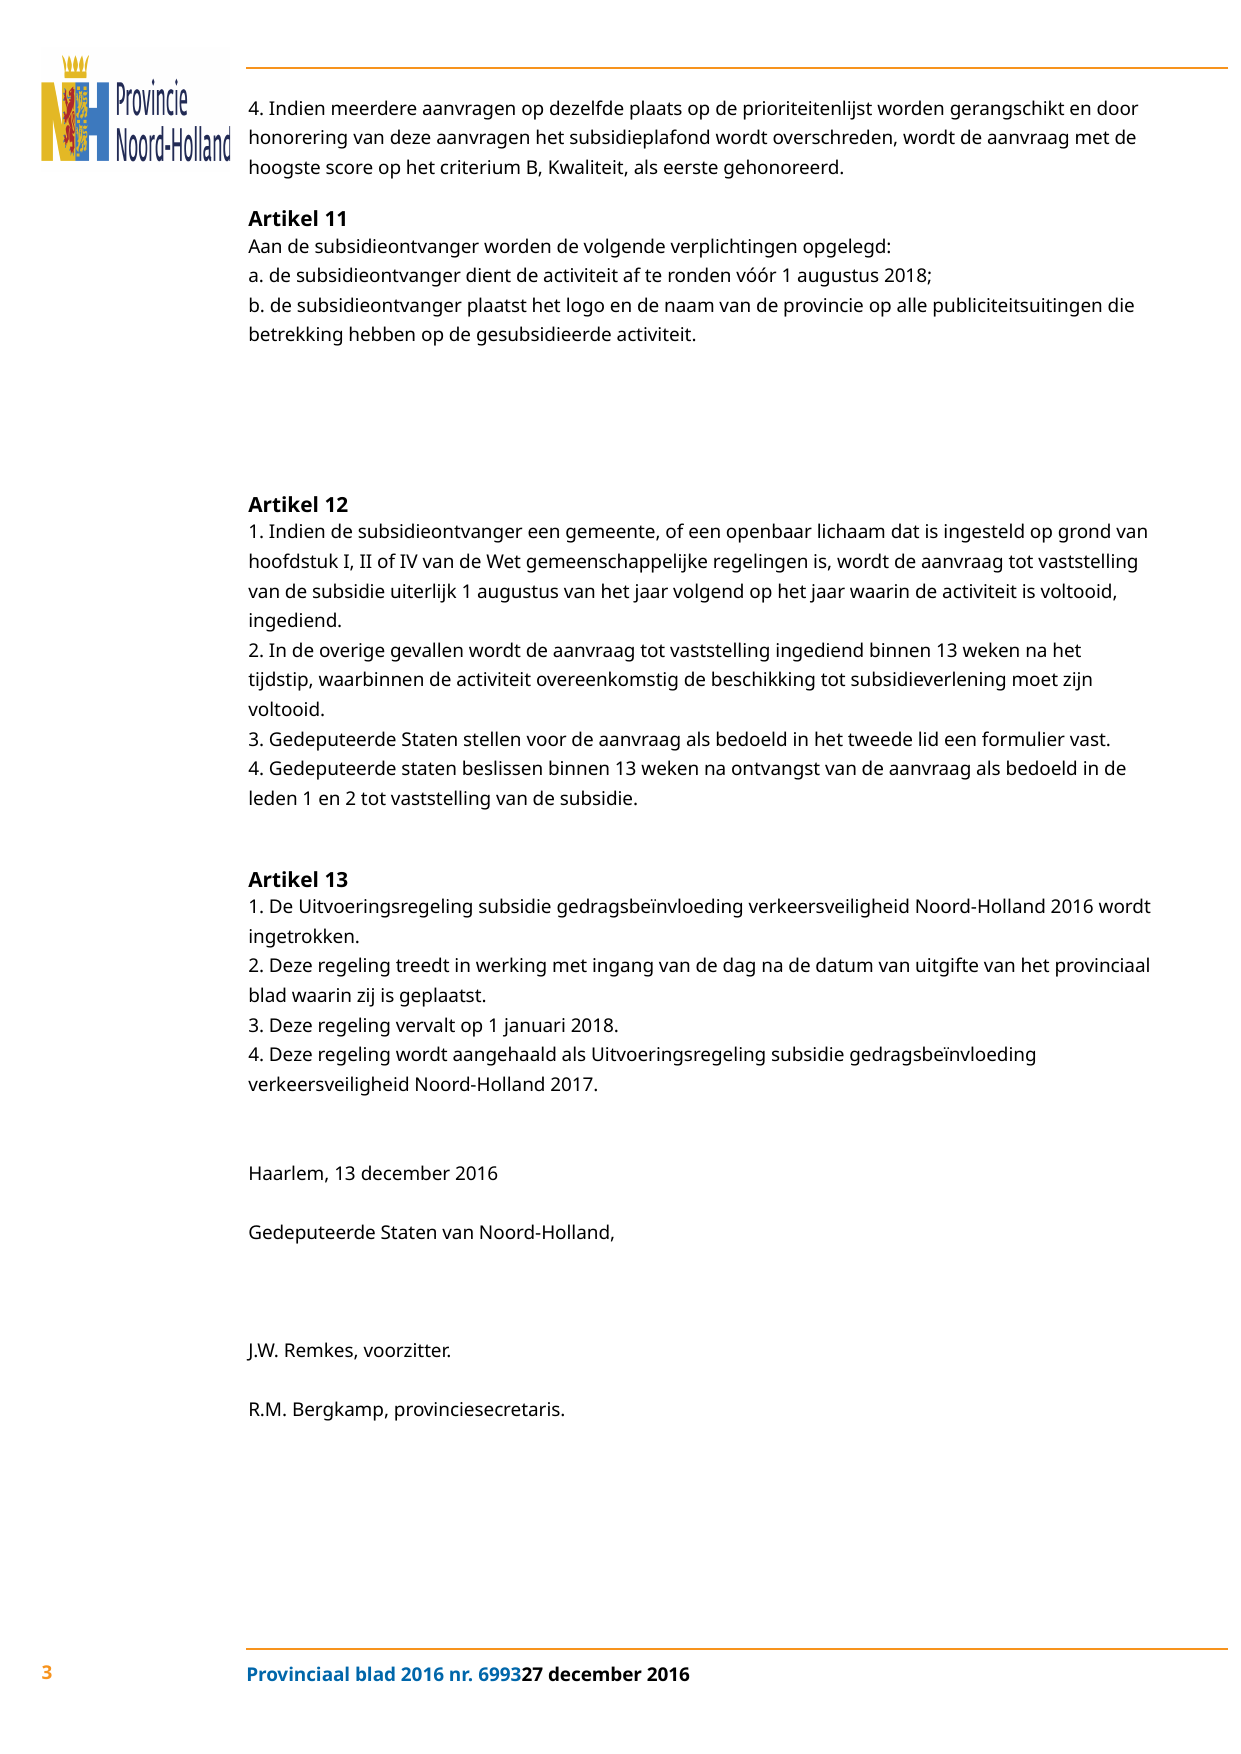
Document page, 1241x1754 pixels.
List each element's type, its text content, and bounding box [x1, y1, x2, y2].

text 4. Gedeputeerde staten beslissen binnen 13 weken na ontvangst van de aanvraag als bedoeld in de leden 1 en 2 tot vaststelling van de subsidie. [248, 755, 1152, 811]
picture [41, 47, 231, 172]
text Artikel 11 [248, 204, 1152, 233]
text 1. Indien de subsidieontvanger een gemeente, of een openbaar lichaam dat is ingesteld op grond van hoofdstuk I, II of IV van de Wet gemeenschappelijke regelingen is, wordt de aanvraag tot vaststelling van de subsidie uiterlijk 1 augustus van het jaar volgend op het jaar waarin de activiteit is voltooid, ingediend. [248, 519, 1152, 633]
text 3. Gedeputeerde Staten stellen voor de aanvraag als bedoeld in het tweede lid een formulier vast. [248, 726, 1152, 752]
text Gedeputeerde Staten van Noord-Holland, [248, 1219, 1152, 1244]
text Artikel 12 [248, 490, 1152, 519]
text J.W. Remkes, voorzitter. [248, 1337, 1152, 1363]
text 2. Deze regeling treedt in werking met ingang van de dag na de datum van uitgifte van het provinciaal blad waarin zij is geplaatst. [248, 953, 1152, 1008]
text a. de subsidieontvanger dient de activiteit af te ronden vóór 1 augustus 2018; [248, 262, 1152, 288]
text 1. De Uitvoeringsregeling subsidie gedragsbeïnvloeding verkeersveiligheid Noord-Holland 2016 wordt ingetrokken. [248, 893, 1152, 949]
text 4. Deze regeling wordt aangehaald als Uitvoeringsregeling subsidie gedragsbeïnvloeding verkeersveiligheid Noord-Holland 2017. [248, 1041, 1152, 1097]
text 4. Indien meerdere aanvragen op dezelfde plaats op de prioriteitenlijst worden gerangschikt en door honorering van deze aanvragen het subsidieplafond wordt overschreden, wordt de aanvraag met de hoogste score op het criterium B, Kwaliteit, als eerste gehonoreerd. [248, 95, 1152, 180]
text Haarlem, 13 december 2016 [248, 1160, 1152, 1185]
text Artikel 13 [248, 865, 1152, 893]
text 3. Deze regeling vervalt op 1 januari 2018. [248, 1012, 1152, 1037]
text b. de subsidieontvanger plaatst het logo en de naam van de provincie op alle publiciteitsuitingen die betrekking hebben op de gesubsidieerde activiteit. [248, 292, 1152, 347]
text R.M. Bergkamp, provinciesecretaris. [248, 1396, 1152, 1422]
text 2. In de overige gevallen wordt de aanvraag tot vaststelling ingediend binnen 13 weken na het tijdstip, waarbinnen de activiteit overeenkomstig de beschikking tot subsidieverlening moet zijn voltooid. [248, 637, 1152, 722]
text Aan de subsidieontvanger worden de volgende verplichtingen opgelegd: [248, 233, 1152, 258]
